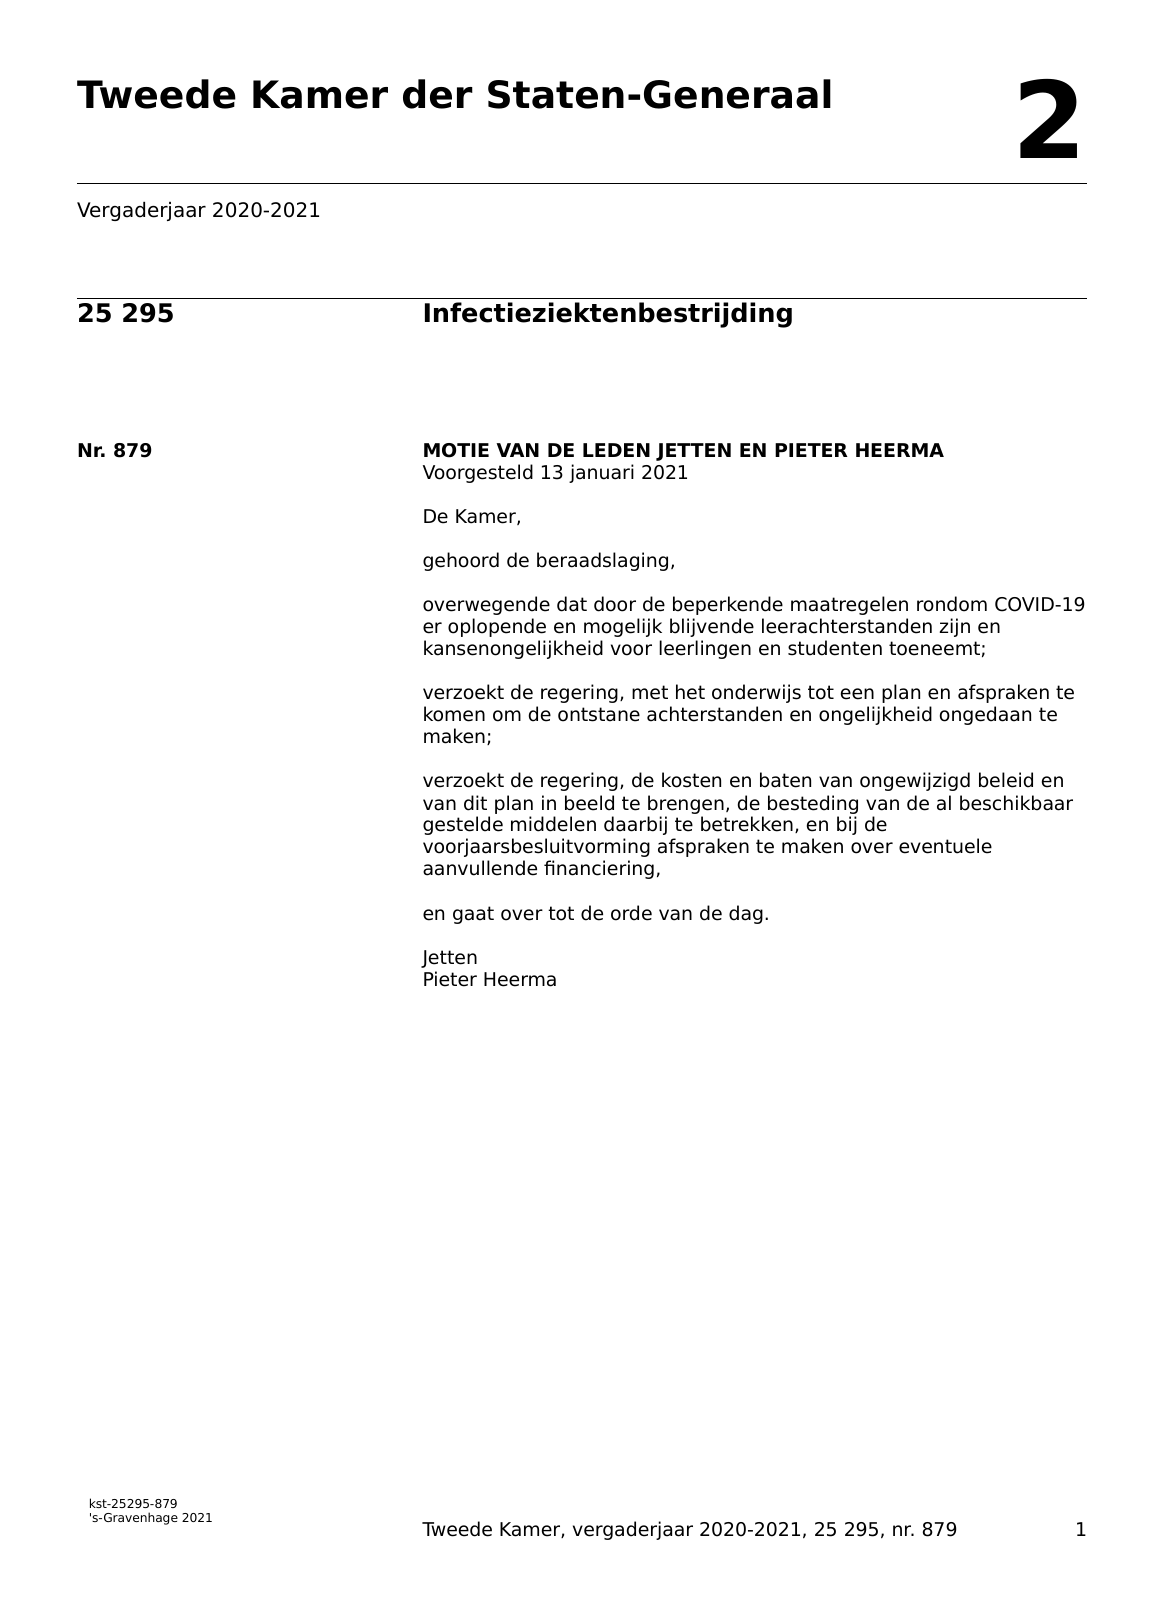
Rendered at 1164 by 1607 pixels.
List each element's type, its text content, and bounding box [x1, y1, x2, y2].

table_header Tweede Kamer der Staten-Generaal [77, 59, 886, 183]
text kst-25295-879 [88, 1497, 323, 1511]
table_header 2 [886, 59, 1087, 183]
text Pieter Heerma [422, 969, 1087, 991]
text Jetten [422, 947, 1087, 969]
table_cell Vergaderjaar 2020-2021 [77, 184, 1087, 298]
text Voorgesteld 13 januari 2021 [422, 462, 1087, 484]
text De Kamer, [422, 506, 1087, 528]
text verzoekt de regering, met het onderwijs tot een plan en afspraken te komen om de ontstane achterstanden en ongelijkheid ongedaan te maken; [422, 682, 1087, 748]
subtitle 25 295 Infectieziektenbestrijding [77, 299, 1087, 329]
text en gaat over tot de orde van de dag. [422, 902, 1087, 924]
text overwegende dat door de beperkende maatregelen rondom COVID-19 er oplopende en mogelijk blijvende leerachterstanden zijn en kansenongelijkheid voor leerlingen en studenten toeneemt; [422, 594, 1087, 660]
text verzoekt de regering, de kosten en baten van ongewijzigd beleid en van dit plan in beeld te brengen, de besteding van de al beschikbaar gestelde middelen daarbij te betrekken, en bij de voorjaarsbesluitvorming afspraken te maken over eventuele aanvullende financiering, [422, 770, 1087, 880]
text 's-Gravenhage 2021 [88, 1511, 323, 1525]
text gehoord de beraadslaging, [422, 550, 1087, 572]
subtitle Nr. 879 MOTIE VAN DE LEDEN JETTEN EN PIETER HEERMA [77, 440, 1087, 462]
